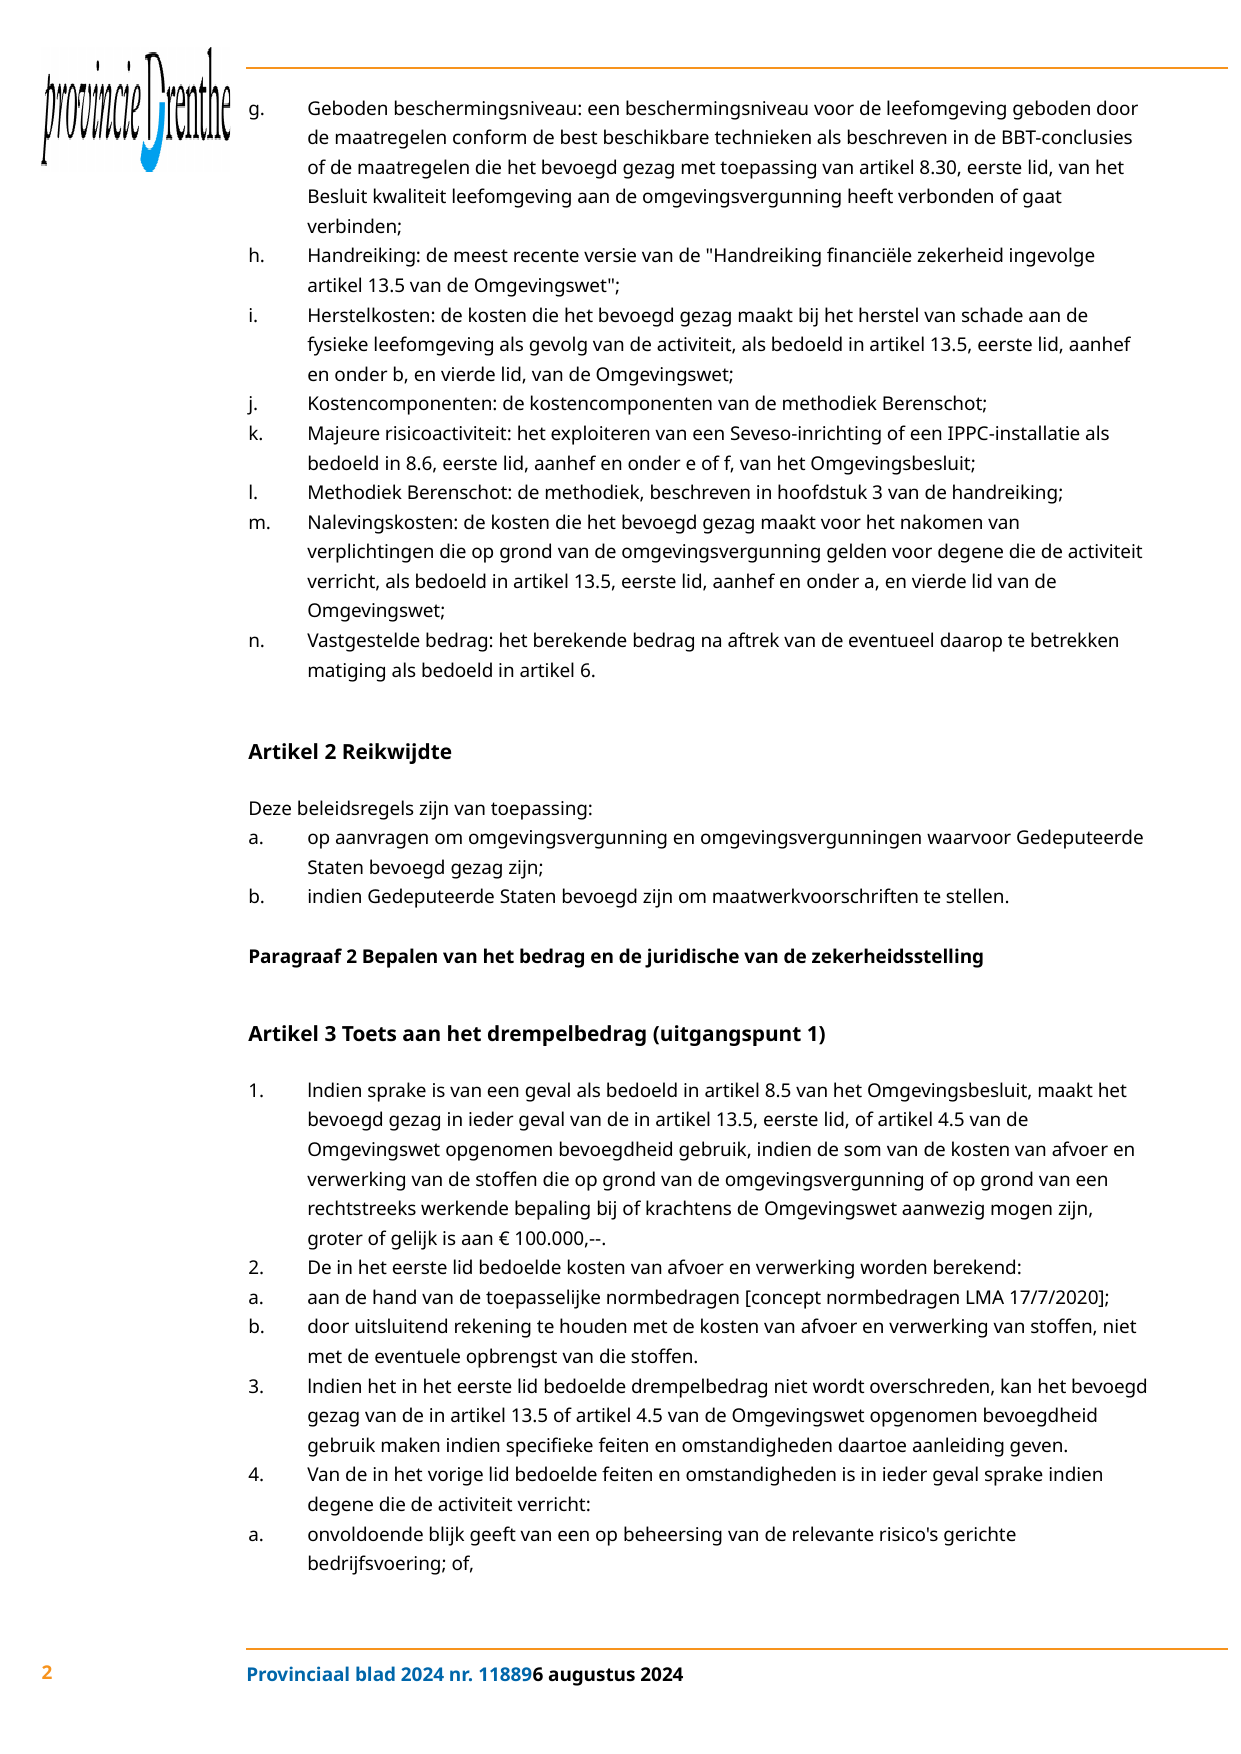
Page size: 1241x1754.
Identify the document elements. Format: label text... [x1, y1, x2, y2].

list lndien het in het eerste lid bedoelde drempelbedrag niet wordt overschreden, kan het bevoegd gezag van de in artikel 13.5 of artikel 4.5 van de Omgevingswet opgenomen bevoegdheid gebruik maken indien specifieke feiten en omstandigheden daartoe aanleiding geven. [248, 1373, 1152, 1458]
list Vastgestelde bedrag: het berekende bedrag na aftrek van de eventueel daarop te betrekken matiging als bedoeld in artikel 6. [248, 627, 1152, 683]
list Kostencomponenten: de kostencomponenten van de methodiek Berenschot; [248, 391, 1152, 416]
list De in het eerste lid bedoelde kosten van afvoer en verwerking worden berekend: [248, 1254, 1152, 1280]
text Paragraaf 2 Bepalen van het bedrag en de juridische van de zekerheidsstelling [248, 943, 1152, 968]
text Artikel 3 Toets aan het drempelbedrag (uitgangspunt 1) [248, 1019, 1152, 1047]
list aan de hand van de toepasselijke normbedragen [concept normbedragen LMA 17/7/2020]; [248, 1284, 1152, 1310]
list Nalevingskosten: de kosten die het bevoegd gezag maakt voor het nakomen van verplichtingen die op grond van de omgevingsvergunning gelden voor degene die de activiteit verricht, als bedoeld in artikel 13.5, eerste lid, aanhef en onder a, en vierde lid van de Omgevingswet; [248, 509, 1152, 623]
list Methodiek Berenschot: de methodiek, beschreven in hoofdstuk 3 van de handreiking; [248, 479, 1152, 505]
text Deze beleidsregels zijn van toepassing: [248, 795, 1152, 821]
list Majeure risicoactiviteit: het exploiteren van een Seveso-inrichting of een IPPC-installatie als bedoeld in 8.6, eerste lid, aanhef en onder e of f, van het Omgevingsbesluit; [248, 420, 1152, 476]
list Handreiking: de meest recente versie van de "Handreiking financiële zekerheid ingevolge artikel 13.5 van de Omgevingswet"; [248, 243, 1152, 298]
list lndien sprake is van een geval als bedoeld in artikel 8.5 van het Omgevingsbesluit, maakt het bevoegd gezag in ieder geval van de in artikel 13.5, eerste lid, of artikel 4.5 van de Omgevingswet opgenomen bevoegdheid gebruik, indien de som van de kosten van afvoer en verwerking van de stoffen die op grond van de omgevingsvergunning of op grond van een rechtstreeks werkende bepaling bij of krachtens de Omgevingswet aanwezig mogen zijn, groter of gelijk is aan € 100.000,--. [248, 1077, 1152, 1251]
list Geboden beschermingsniveau: een beschermingsniveau voor de leefomgeving geboden door de maatregelen conform de best beschikbare technieken als beschreven in de BBT-conclusies of de maatregelen die het bevoegd gezag met toepassing van artikel 8.30, eerste lid, van het Besluit kwaliteit leefomgeving aan de omgevingsvergunning heeft verbonden of gaat verbinden; [248, 95, 1152, 239]
text Artikel 2 Reikwijdte [248, 737, 1152, 765]
list Herstelkosten: de kosten die het bevoegd gezag maakt bij het herstel van schade aan de fysieke leefomgeving als gevolg van de activiteit, als bedoeld in artikel 13.5, eerste lid, aanhef en onder b, en vierde lid, van de Omgevingswet; [248, 302, 1152, 387]
list onvoldoende blijk geeft van een op beheersing van de relevante risico's gerichte bedrijfsvoering; of, [248, 1521, 1152, 1576]
picture [41, 47, 231, 172]
list Van de in het vorige lid bedoelde feiten en omstandigheden is in ieder geval sprake indien degene die de activiteit verricht: [248, 1462, 1152, 1517]
list indien Gedeputeerde Staten bevoegd zijn om maatwerkvoorschriften te stellen. [248, 884, 1152, 909]
list door uitsluitend rekening te houden met de kosten van afvoer en verwerking van stoffen, niet met de eventuele opbrengst van die stoffen. [248, 1314, 1152, 1369]
list op aanvragen om omgevingsvergunning en omgevingsvergunningen waarvoor Gedeputeerde Staten bevoegd gezag zijn; [248, 824, 1152, 880]
